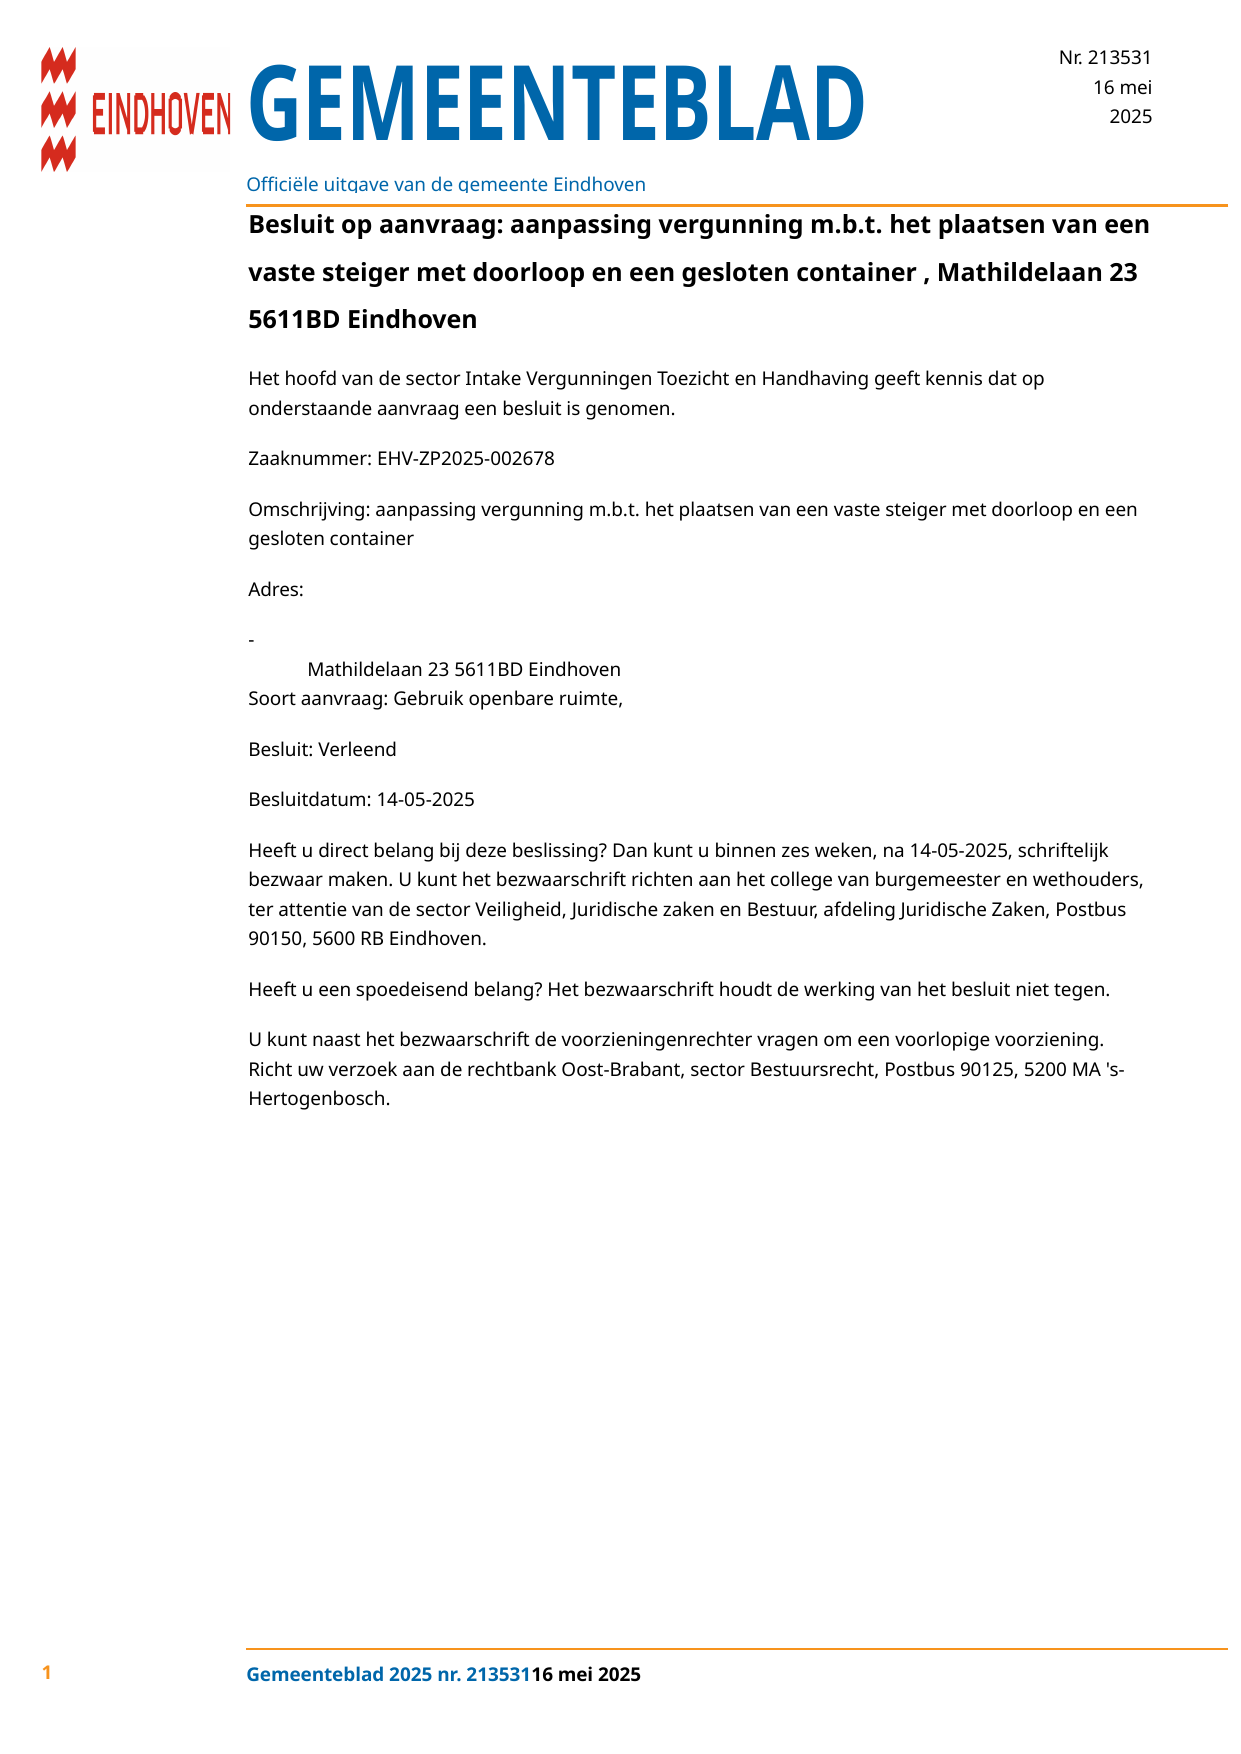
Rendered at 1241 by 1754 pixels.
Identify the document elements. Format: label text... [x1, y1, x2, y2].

text Besluit op aanvraag: aanpassing vergunning m.b.t. het plaatsen van een vaste steiger met doorloop en een gesloten container , Mathildelaan 23 5611BD Eindhoven [248, 207, 1152, 336]
text Heeft u een spoedeisend belang? Het bezwaarschrift houdt de werking van het besluit niet tegen. [248, 976, 1152, 1002]
text U kunt naast het bezwaarschrift de voorzieningenrechter vragen om een voorlopige voorziening. Richt uw verzoek aan de rechtbank Oost-Brabant, sector Bestuursrecht, Postbus 90125, 5200 MA 's-Hertogenbosch. [248, 1026, 1152, 1111]
text Omschrijving: aanpassing vergunning m.b.t. het plaatsen van een vaste steiger met doorloop en een gesloten container [248, 496, 1152, 551]
text Zaaknummer: EHV-ZP2025-002678 [248, 446, 1152, 471]
text Het hoofd van de sector Intake Vergunningen Toezicht en Handhaving geeft kennis dat op onderstaande aanvraag een besluit is genomen. [248, 366, 1152, 421]
text Besluit: Verleend [248, 736, 1152, 762]
picture [41, 47, 231, 172]
text Adres: [248, 576, 1152, 602]
text Besluitdatum: 14-05-2025 [248, 786, 1152, 812]
text Soort aanvraag: Gebruik openbare ruimte, [248, 686, 1152, 711]
text Heeft u direct belang bij deze beslissing? Dan kunt u binnen zes weken, na 14-05-2025, schriftelijk bezwaar maken. U kunt het bezwaarschrift richten aan het college van burgemeester en wethouders, ter attentie van de sector Veiligheid, Juridische zaken en Bestuur, afdeling Juridische Zaken, Postbus 90150, 5600 RB Eindhoven. [248, 837, 1152, 951]
list Mathildelaan 23 5611BD Eindhoven [248, 656, 1152, 682]
